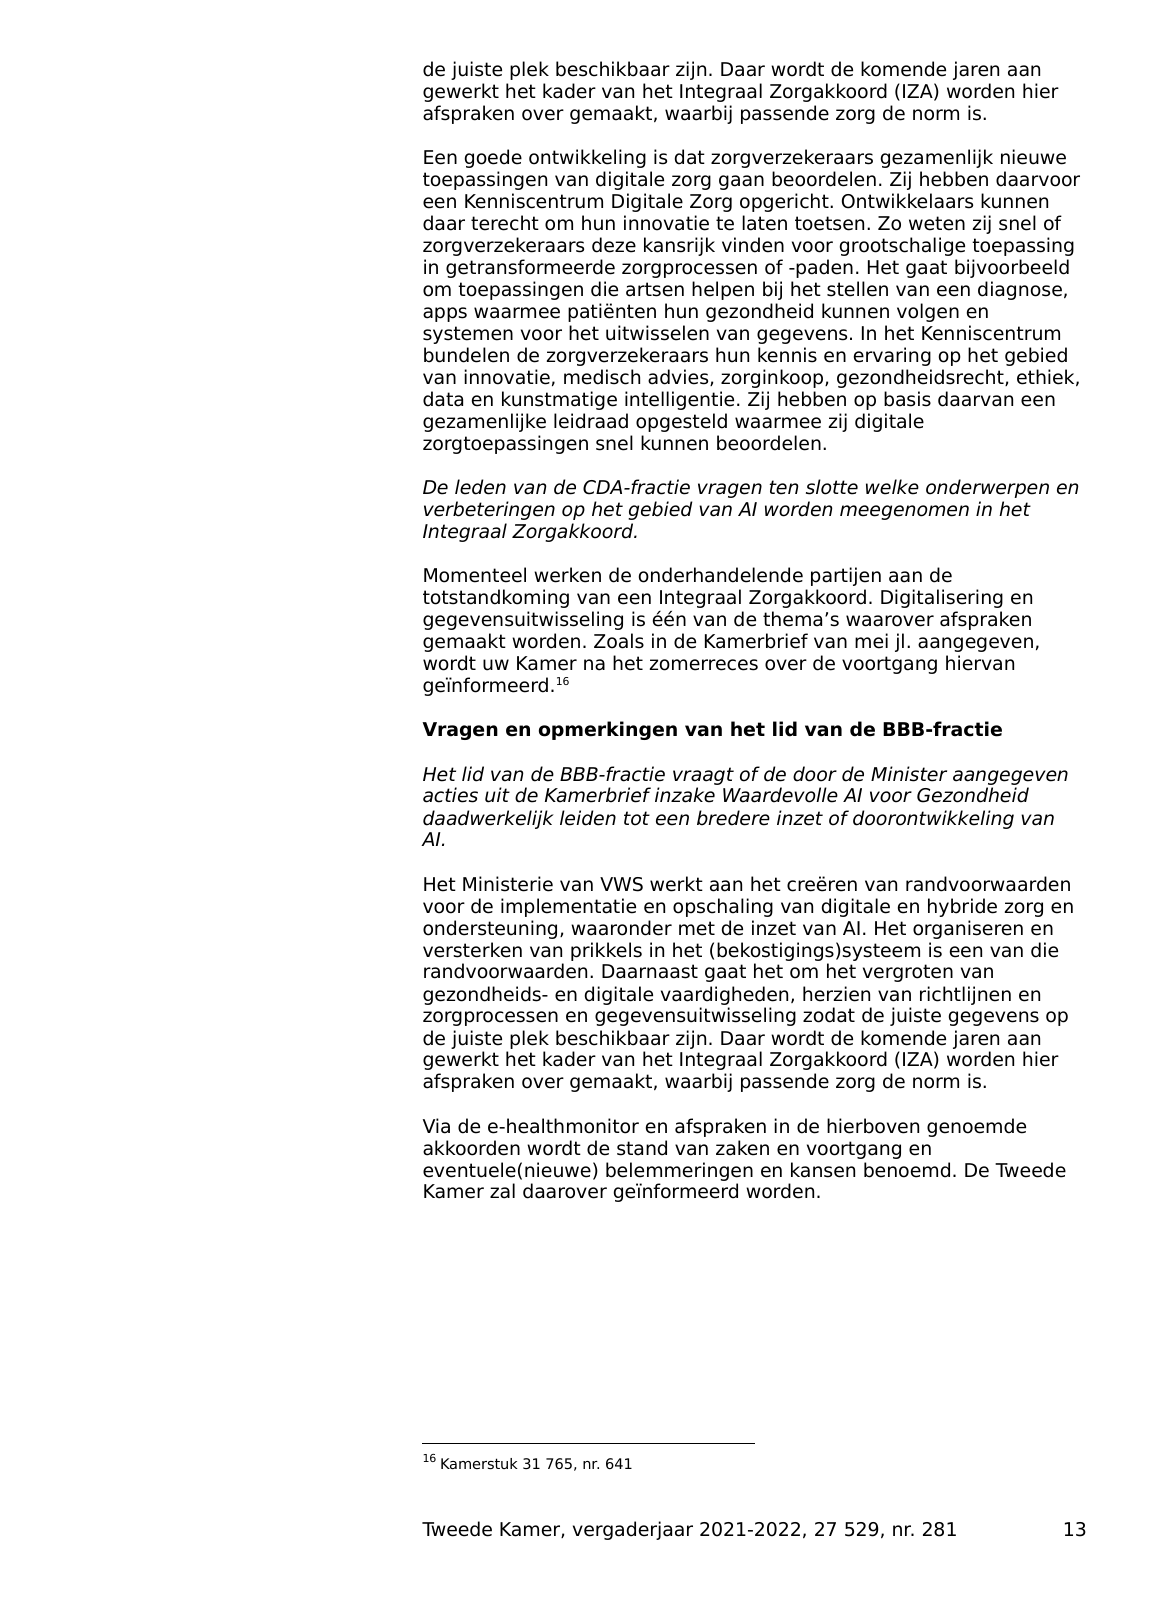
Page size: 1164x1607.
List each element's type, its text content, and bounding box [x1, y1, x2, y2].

text Een goede ontwikkeling is dat zorgverzekeraars gezamenlijk nieuwe toepassingen van digitale zorg gaan beoordelen. Zij hebben daarvoor een Kenniscentrum Digitale Zorg opgericht. Ontwikkelaars kunnen daar terecht om hun innovatie te laten toetsen. Zo weten zij snel of zorgverzekeraars deze kansrijk vinden voor grootschalige toepassing in getransformeerde zorgprocessen of -paden. Het gaat bijvoorbeeld om toepassingen die artsen helpen bij het stellen van een diagnose, apps waarmee patiënten hun gezondheid kunnen volgen en systemen voor het uitwisselen van gegevens. In het Kenniscentrum bundelen de zorgverzekeraars hun kennis en ervaring op het gebied van innovatie, medisch advies, zorginkoop, gezondheidsrecht, ethiek, data en kunstmatige intelligentie. Zij hebben op basis daarvan een gezamenlijke leidraad opgesteld waarmee zij digitale zorgtoepassingen snel kunnen beoordelen. [422, 147, 1087, 455]
text Het lid van de BBB-fractie vraagt of de door de Minister aangegeven acties uit de Kamerbrief inzake Waardevolle AI voor Gezondheid daadwerkelijk leiden tot een bredere inzet of doorontwikkeling van AI. [422, 763, 1087, 851]
text Kamerstuk 31 765, nr. 641 [422, 1452, 1087, 1474]
text Via de e-healthmonitor en afspraken in de hierboven genoemde akkoorden wordt de stand van zaken en voortgang en eventuele(nieuwe) belemmeringen en kansen benoemd. De Tweede Kamer zal daarover geïnformeerd worden. [422, 1116, 1087, 1203]
text Momenteel werken de onderhandelende partijen aan de totstandkoming van een Integraal Zorgakkoord. Digitalisering en gegevensuitwisseling is één van de thema’s waarover afspraken gemaakt worden. Zoals in de Kamerbrief van mei jl. aangegeven, wordt uw Kamer na het zomerreces over de voortgang hiervan geïnformeerd. [422, 565, 1087, 697]
text de juiste plek beschikbaar zijn. Daar wordt de komende jaren aan gewerkt het kader van het Integraal Zorgakkoord (IZA) worden hier afspraken over gemaakt, waarbij passende zorg de norm is. [422, 59, 1087, 125]
subtitle Vragen en opmerkingen van het lid van de BBB-fractie [422, 719, 1087, 741]
text De leden van de CDA-fractie vragen ten slotte welke onderwerpen en verbeteringen op het gebied van AI worden meegenomen in het Integraal Zorgakkoord. [422, 477, 1087, 543]
text Het Ministerie van VWS werkt aan het creëren van randvoorwaarden voor de implementatie en opschaling van digitale en hybride zorg en ondersteuning, waaronder met de inzet van AI. Het organiseren en versterken van prikkels in het (bekostigings)systeem is een van die randvoorwaarden. Daarnaast gaat het om het vergroten van gezondheids- en digitale vaardigheden, herzien van richtlijnen en zorgprocessen en gegevensuitwisseling zodat de juiste gegevens op de juiste plek beschikbaar zijn. Daar wordt de komende jaren aan gewerkt het kader van het Integraal Zorgakkoord (IZA) worden hier afspraken over gemaakt, waarbij passende zorg de norm is. [422, 873, 1087, 1093]
